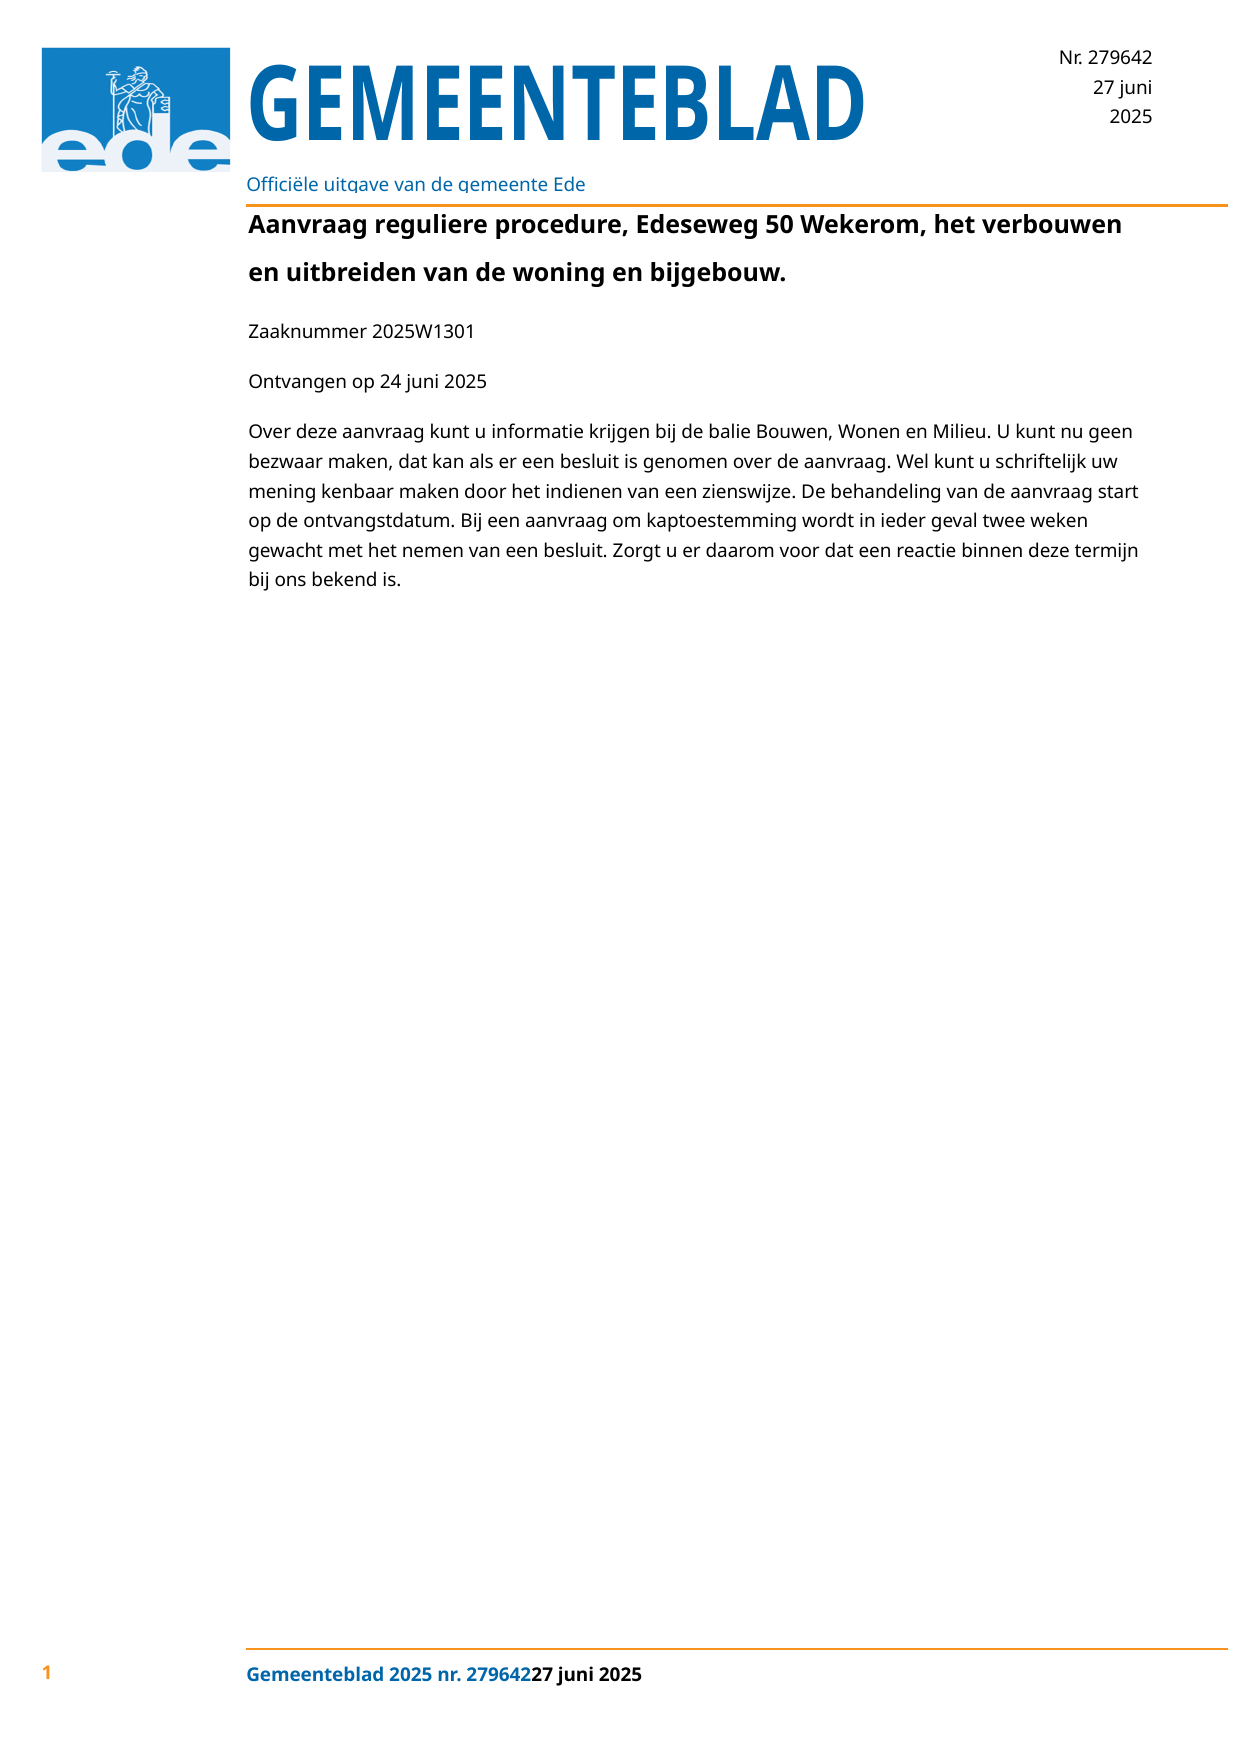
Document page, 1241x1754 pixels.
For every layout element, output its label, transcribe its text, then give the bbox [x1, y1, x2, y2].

text Aanvraag reguliere procedure, Edeseweg 50 Wekerom, het verbouwen en uitbreiden van de woning en bijgebouw. [248, 207, 1152, 288]
picture [41, 47, 231, 172]
text Zaaknummer 2025W1301 [248, 318, 1152, 344]
text Ontvangen op 24 juni 2025 [248, 368, 1152, 394]
text Over deze aanvraag kunt u informatie krijgen bij de balie Bouwen, Wonen en Milieu. U kunt nu geen bezwaar maken, dat kan als er een besluit is genomen over de aanvraag. Wel kunt u schriftelijk uw mening kenbaar maken door het indienen van een zienswijze. De behandeling van de aanvraag start op de ontvangstdatum. Bij een aanvraag om kaptoestemming wordt in ieder geval twee weken gewacht met het nemen van een besluit. Zorgt u er daarom voor dat een reactie binnen deze termijn bij ons bekend is. [248, 419, 1152, 592]
